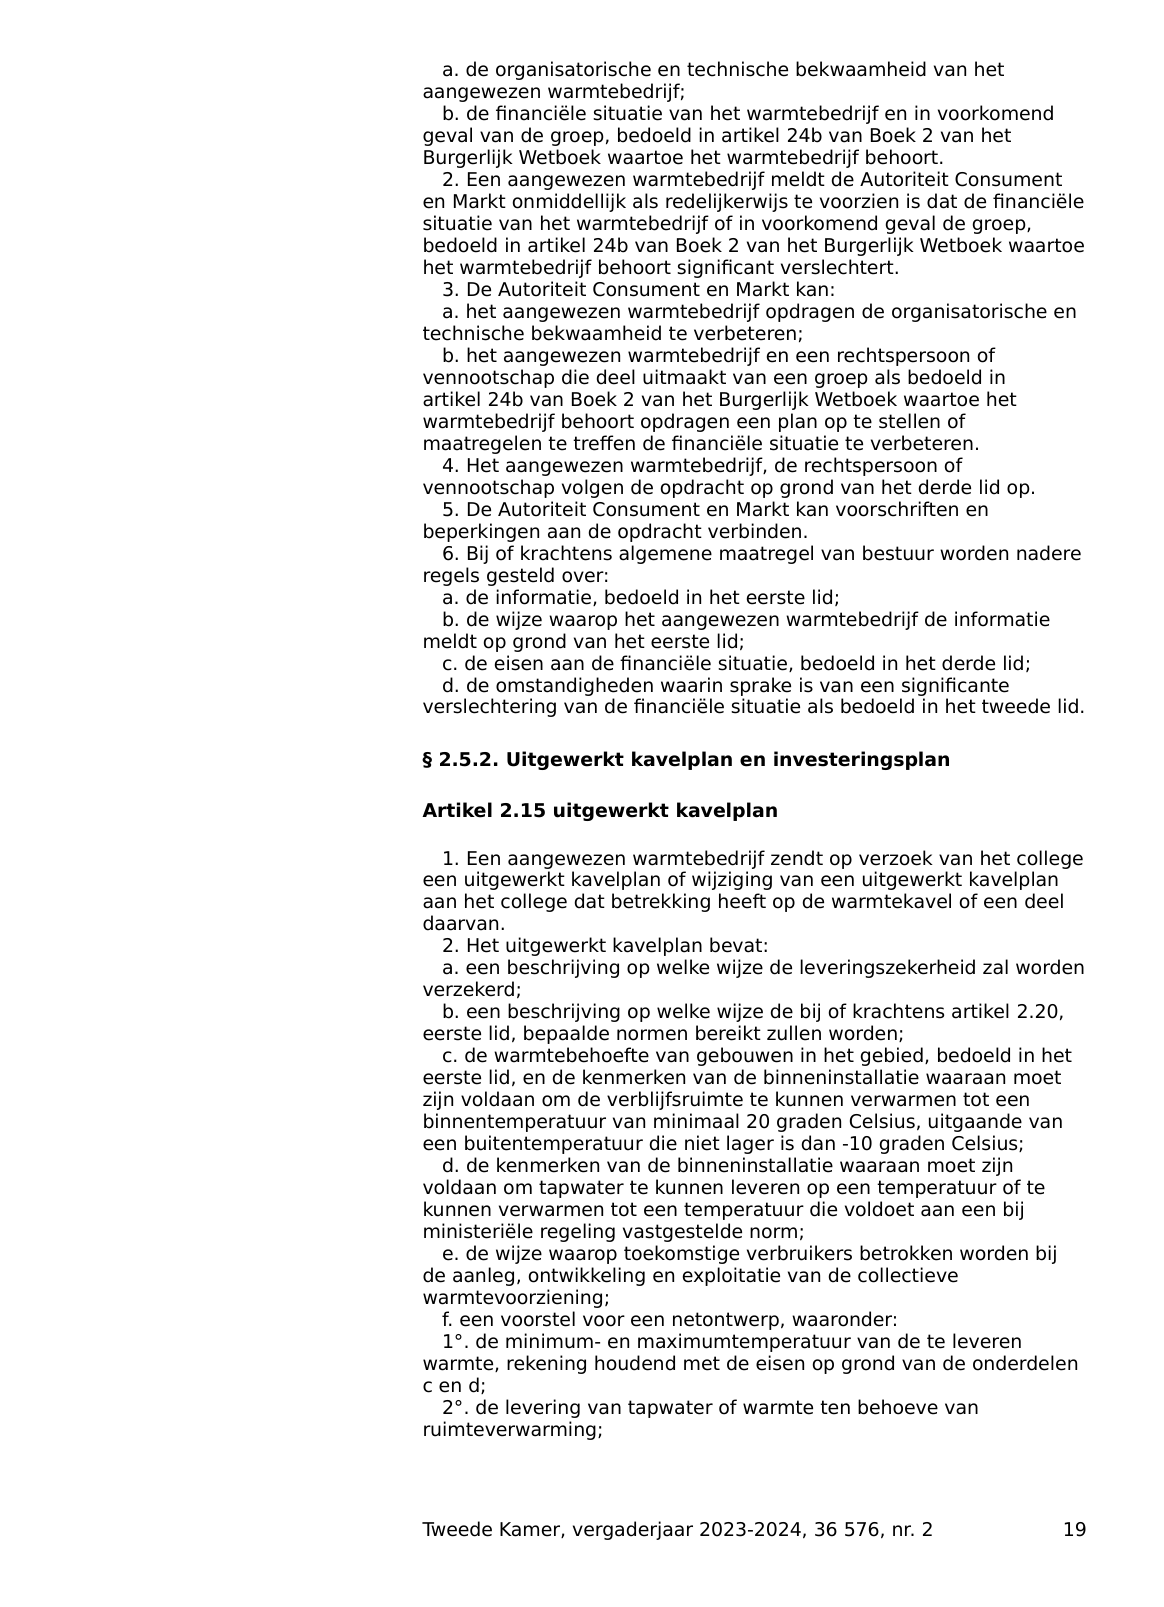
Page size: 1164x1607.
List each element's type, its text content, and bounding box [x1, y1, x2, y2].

text c. de warmtebehoefte van gebouwen in het gebied, bedoeld in het eerste lid, en de kenmerken van de binneninstallatie waaraan moet zijn voldaan om de verblijfsruimte te kunnen verwarmen tot een binnentemperatuur van minimaal 20 graden Celsius, uitgaande van een buitentemperatuur die niet lager is dan -10 graden Celsius; [422, 1045, 1087, 1155]
text a. een beschrijving op welke wijze de leveringszekerheid zal worden verzekerd; [422, 957, 1087, 1001]
text e. de wijze waarop toekomstige verbruikers betrokken worden bij de aanleg, ontwikkeling en exploitatie van de collectieve warmtevoorziening; [422, 1243, 1087, 1309]
text d. de omstandigheden waarin sprake is van een significante verslechtering van de financiële situatie als bedoeld in het tweede lid. [422, 674, 1087, 718]
text c. de eisen aan de financiële situatie, bedoeld in het derde lid; [422, 652, 1087, 674]
subtitle § 2.5.2. Uitgewerkt kavelplan en investeringsplan [422, 748, 1087, 770]
text a. het aangewezen warmtebedrijf opdragen de organisatorische en technische bekwaamheid te verbeteren; [422, 301, 1087, 345]
text a. de informatie, bedoeld in het eerste lid; [422, 587, 1087, 608]
text d. de kenmerken van de binneninstallatie waaraan moet zijn voldaan om tapwater te kunnen leveren op een temperatuur of te kunnen verwarmen tot een temperatuur die voldoet aan een bij ministeriële regeling vastgestelde norm; [422, 1155, 1087, 1243]
text 6. Bij of krachtens algemene maatregel van bestuur worden nadere regels gesteld over: [422, 543, 1087, 587]
text b. een beschrijving op welke wijze de bij of krachtens artikel 2.20, eerste lid, bepaalde normen bereikt zullen worden; [422, 1001, 1087, 1045]
subtitle Artikel 2.15 uitgewerkt kavelplan [422, 800, 1087, 822]
text 2. Het uitgewerkt kavelplan bevat: [422, 935, 1087, 957]
text b. het aangewezen warmtebedrijf en een rechtspersoon of vennootschap die deel uitmaakt van een groep als bedoeld in artikel 24b van Boek 2 van het Burgerlijk Wetboek waartoe het warmtebedrijf behoort opdragen een plan op te stellen of maatregelen te treffen de financiële situatie te verbeteren. [422, 345, 1087, 455]
text 2. Een aangewezen warmtebedrijf meldt de Autoriteit Consument en Markt onmiddellijk als redelijkerwijs te voorzien is dat de financiële situatie van het warmtebedrijf of in voorkomend geval de groep, bedoeld in artikel 24b van Boek 2 van het Burgerlijk Wetboek waartoe het warmtebedrijf behoort significant verslechtert. [422, 169, 1087, 279]
text 1°. de minimum- en maximumtemperatuur van de te leveren warmte, rekening houdend met de eisen op grond van de onderdelen c en d; [422, 1331, 1087, 1397]
text 5. De Autoriteit Consument en Markt kan voorschriften en beperkingen aan de opdracht verbinden. [422, 499, 1087, 543]
text 4. Het aangewezen warmtebedrijf, de rechtspersoon of vennootschap volgen de opdracht op grond van het derde lid op. [422, 455, 1087, 499]
text b. de financiële situatie van het warmtebedrijf en in voorkomend geval van de groep, bedoeld in artikel 24b van Boek 2 van het Burgerlijk Wetboek waartoe het warmtebedrijf behoort. [422, 103, 1087, 169]
text 3. De Autoriteit Consument en Markt kan: [422, 279, 1087, 301]
text f. een voorstel voor een netontwerp, waaronder: [422, 1309, 1087, 1331]
text b. de wijze waarop het aangewezen warmtebedrijf de informatie meldt op grond van het eerste lid; [422, 608, 1087, 652]
text a. de organisatorische en technische bekwaamheid van het aangewezen warmtebedrijf; [422, 59, 1087, 103]
text 1. Een aangewezen warmtebedrijf zendt op verzoek van het college een uitgewerkt kavelplan of wijziging van een uitgewerkt kavelplan aan het college dat betrekking heeft op de warmtekavel of een deel daarvan. [422, 847, 1087, 935]
text 2°. de levering van tapwater of warmte ten behoeve van ruimteverwarming; [422, 1397, 1087, 1441]
